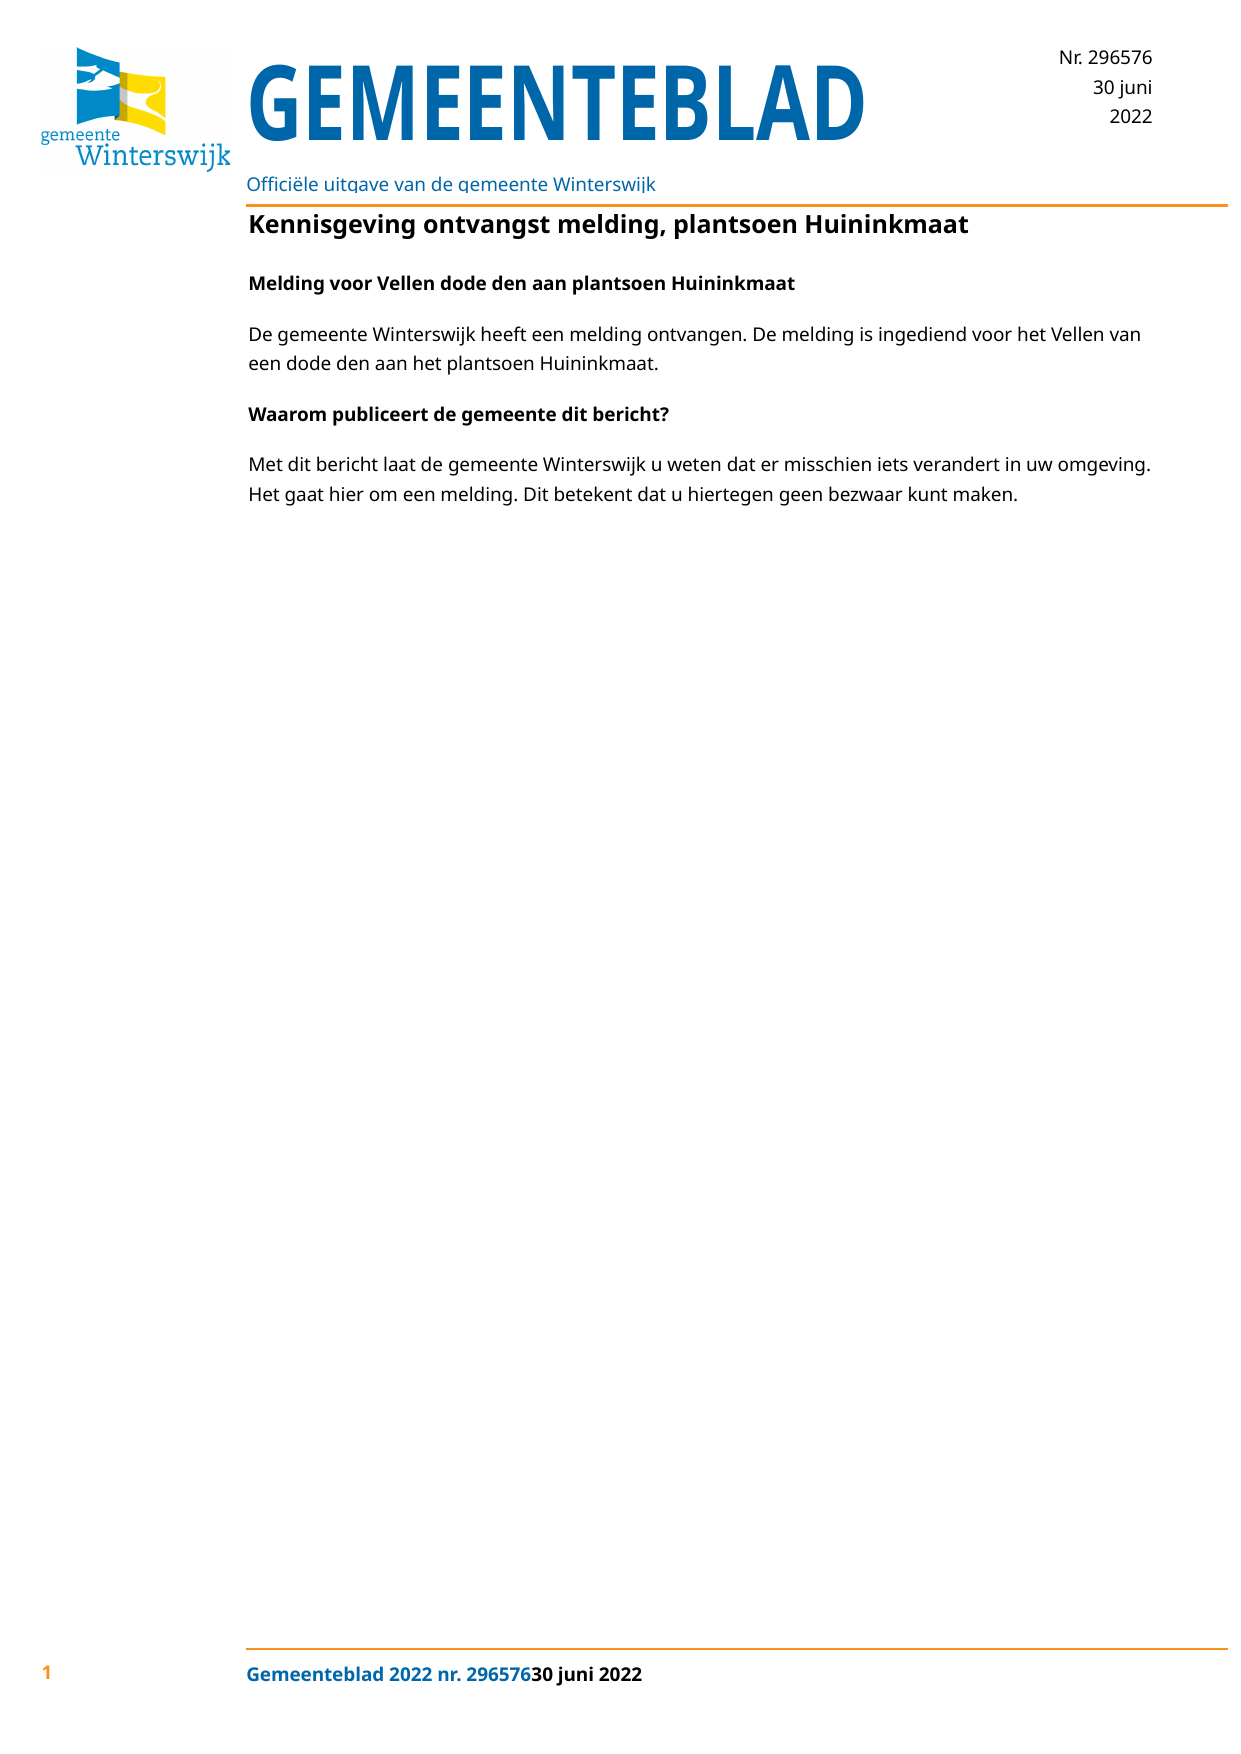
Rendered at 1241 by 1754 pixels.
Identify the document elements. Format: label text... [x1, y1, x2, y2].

text Met dit bericht laat de gemeente Winterswijk u weten dat er misschien iets verandert in uw omgeving. Het gaat hier om een melding. Dit betekent dat u hiertegen geen bezwaar kunt maken. [248, 451, 1152, 506]
text Kennisgeving ontvangst melding, plantsoen Huininkmaat [248, 207, 1152, 241]
picture [41, 47, 231, 172]
picture [225, 153, 231, 162]
text Melding voor Vellen dode den aan plantsoen Huininkmaat [248, 270, 1152, 296]
text Waarom publiceert de gemeente dit bericht? [248, 401, 1152, 426]
text De gemeente Winterswijk heeft een melding ontvangen. De melding is ingediend voor het Vellen van een dode den aan het plantsoen Huininkmaat. [248, 321, 1152, 376]
